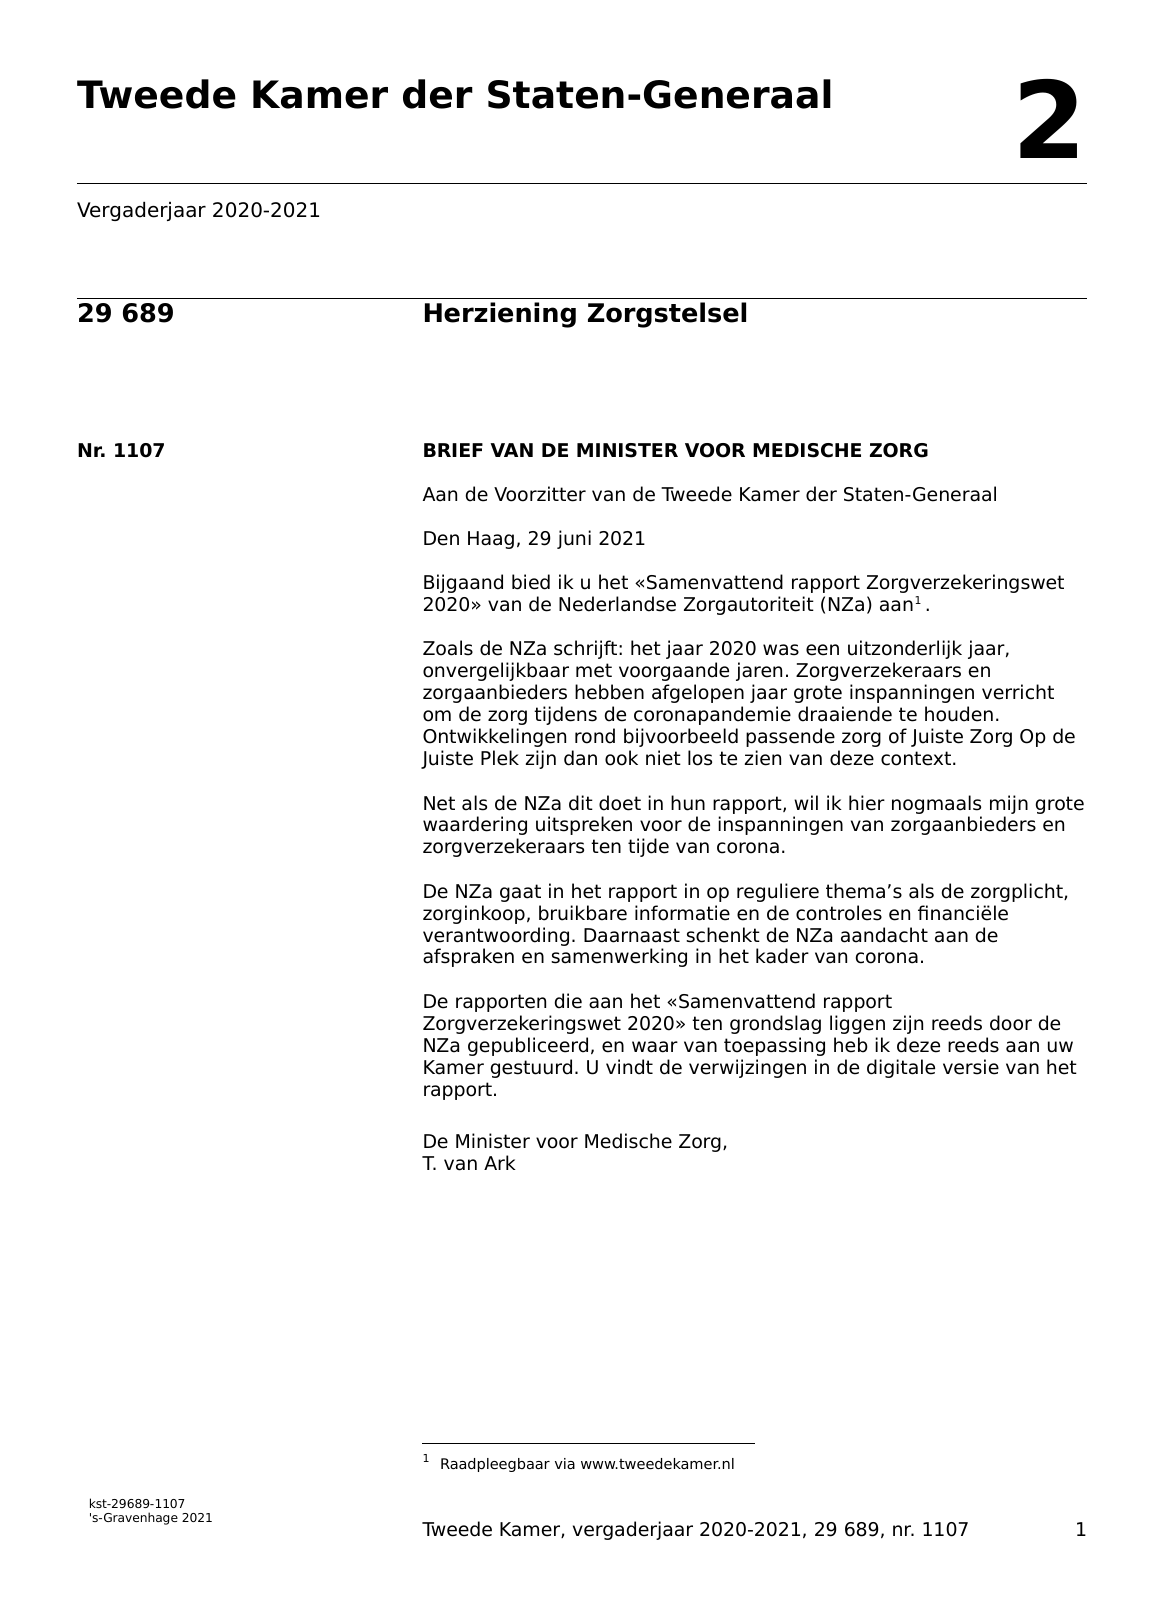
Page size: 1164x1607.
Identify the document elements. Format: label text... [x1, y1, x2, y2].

text 's-Gravenhage 2021 [88, 1511, 323, 1525]
text De Minister voor Medische Zorg, T. van Ark [422, 1131, 1087, 1174]
text kst-29689-1107 [88, 1497, 323, 1511]
text De NZa gaat in het rapport in op reguliere thema’s als de zorgplicht, zorginkoop, bruikbare informatie en de controles en financiële verantwoording. Daarnaast schenkt de NZa aandacht aan de afspraken en samenwerking in het kader van corona. [422, 881, 1087, 968]
subtitle 29 689 Herziening Zorgstelsel [77, 299, 1087, 329]
table_header 2 [886, 59, 1087, 183]
text De rapporten die aan het «Samenvattend rapport Zorgverzekeringswet 2020» ten grondslag liggen zijn reeds door de NZa gepubliceerd, en waar van toepassing heb ik deze reeds aan uw Kamer gestuurd. U vindt de verwijzingen in de digitale versie van het rapport. [422, 991, 1087, 1101]
text Aan de Voorzitter van de Tweede Kamer der Staten-Generaal [422, 484, 1087, 506]
text Net als de NZa dit doet in hun rapport, wil ik hier nogmaals mijn grote waardering uitspreken voor de inspanningen van zorgaanbieders en zorgverzekeraars ten tijde van corona. [422, 792, 1087, 858]
subtitle Nr. 1107 BRIEF VAN DE MINISTER VOOR MEDISCHE ZORG [77, 440, 1087, 462]
table_header Tweede Kamer der Staten-Generaal [77, 59, 886, 183]
text Raadpleegbaar via www.tweedekamer.nl [422, 1452, 1087, 1474]
table_cell Vergaderjaar 2020-2021 [77, 184, 1087, 298]
text Zoals de NZa schrijft: het jaar 2020 was een uitzonderlijk jaar, onvergelijkbaar met voorgaande jaren. Zorgverzekeraars en zorgaanbieders hebben afgelopen jaar grote inspanningen verricht om de zorg tijdens de coronapandemie draaiende te houden. Ontwikkelingen rond bijvoorbeeld passende zorg of Juiste Zorg Op de Juiste Plek zijn dan ook niet los te zien van deze context. [422, 638, 1087, 770]
text Den Haag, 29 juni 2021 [422, 528, 1087, 550]
text Bijgaand bied ik u het «Samenvattend rapport Zorgverzekeringswet 2020» van de Nederlandse Zorgautoriteit (NZa) aan. [422, 572, 1087, 616]
